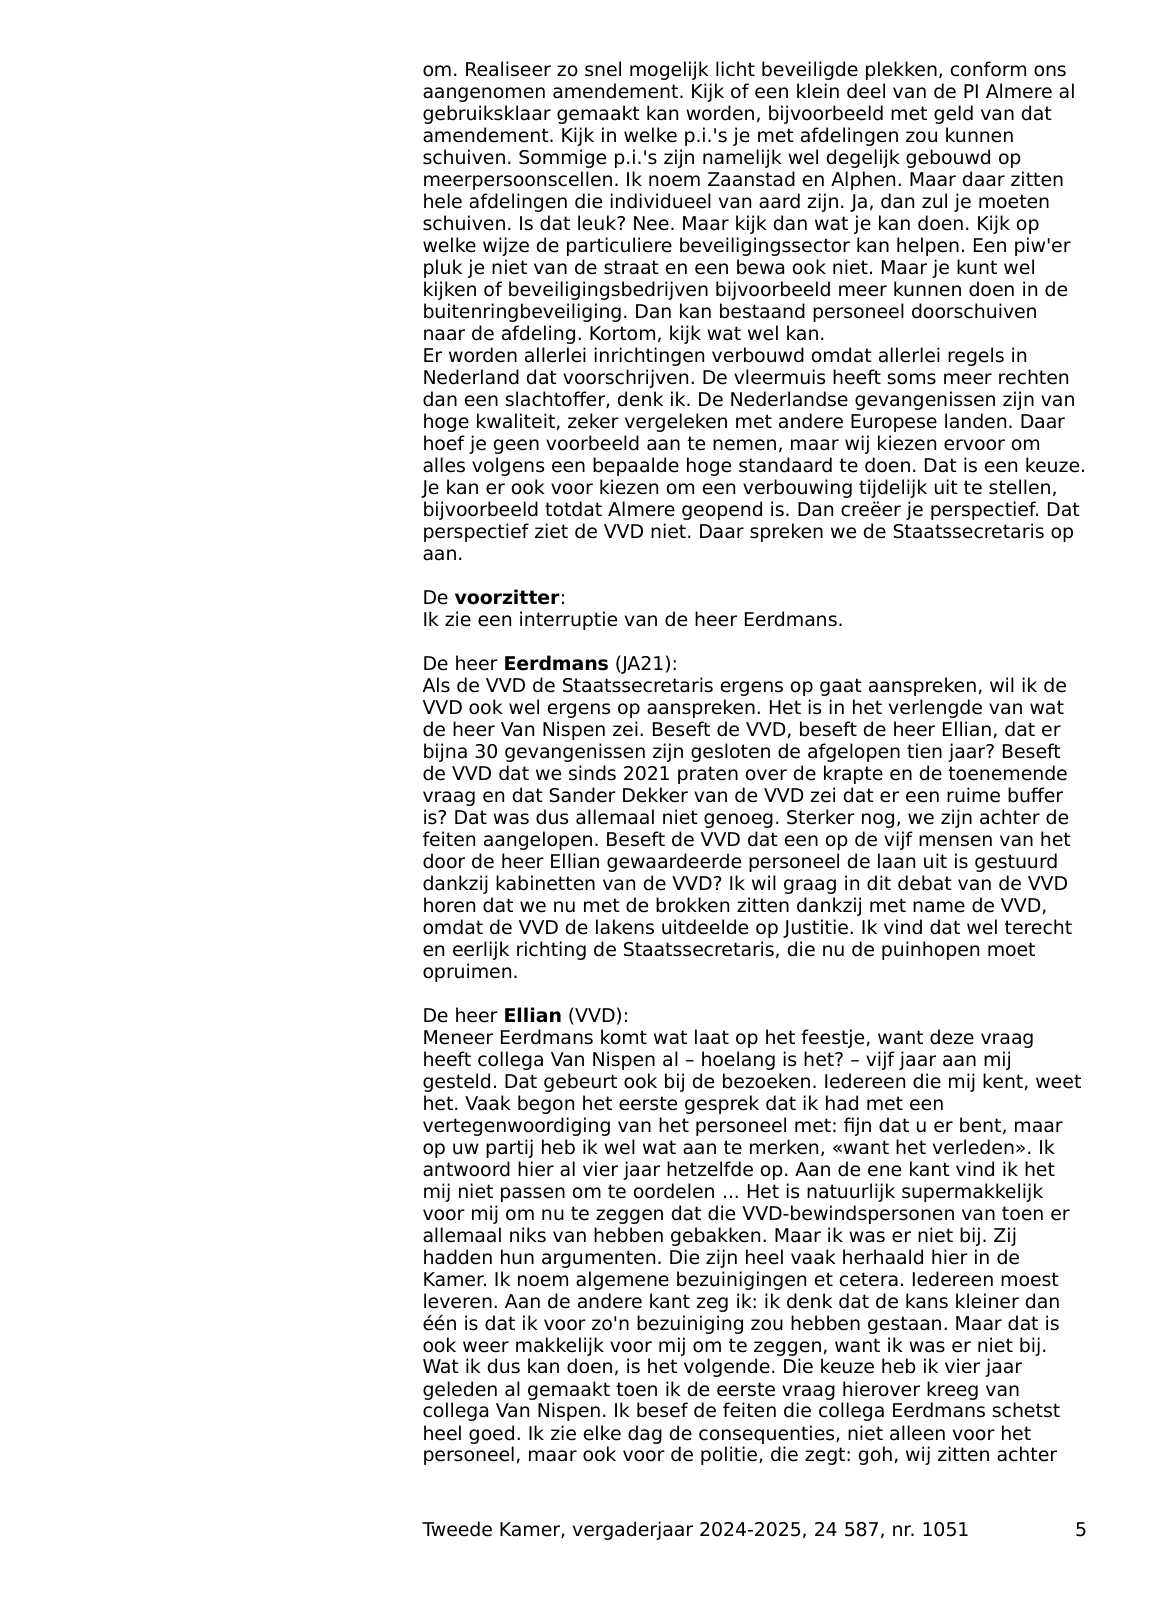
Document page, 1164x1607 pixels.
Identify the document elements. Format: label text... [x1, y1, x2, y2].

text Wat ik dus kan doen, is het volgende. Die keuze heb ik vier jaar geleden al gemaakt toen ik de eerste vraag hierover kreeg van collega Van Nispen. Ik besef de feiten die collega Eerdmans schetst heel goed. Ik zie elke dag de consequenties, niet alleen voor het personeel, maar ook voor de politie, die zegt: goh, wij zitten achter [422, 1356, 1087, 1466]
text om. Realiseer zo snel mogelijk licht beveiligde plekken, conform ons aangenomen amendement. Kijk of een klein deel van de PI Almere al gebruiksklaar gemaakt kan worden, bijvoorbeeld met geld van dat amendement. Kijk in welke p.i.'s je met afdelingen zou kunnen schuiven. Sommige p.i.'s zijn namelijk wel degelijk gebouwd op meerpersoonscellen. Ik noem Zaanstad en Alphen. Maar daar zitten hele afdelingen die individueel van aard zijn. Ja, dan zul je moeten schuiven. Is dat leuk? Nee. Maar kijk dan wat je kan doen. Kijk op welke wijze de particuliere beveiligingssector kan helpen. Een piw'er pluk je niet van de straat en een bewa ook niet. Maar je kunt wel kijken of beveiligingsbedrijven bijvoorbeeld meer kunnen doen in de buitenringbeveiliging. Dan kan bestaand personeel doorschuiven naar de afdeling. Kortom, kijk wat wel kan. [422, 59, 1087, 345]
text De heer Ellian (VVD): [422, 1005, 1087, 1027]
text Als de VVD de Staatssecretaris ergens op gaat aanspreken, wil ik de VVD ook wel ergens op aanspreken. Het is in het verlengde van wat de heer Van Nispen zei. Beseft de VVD, beseft de heer Ellian, dat er bijna 30 gevangenissen zijn gesloten de afgelopen tien jaar? Beseft de VVD dat we sinds 2021 praten over de krapte en de toenemende vraag en dat Sander Dekker van de VVD zei dat er een ruime buffer is? Dat was dus allemaal niet genoeg. Sterker nog, we zijn achter de feiten aangelopen. Beseft de VVD dat een op de vijf mensen van het door de heer Ellian gewaardeerde personeel de laan uit is gestuurd dankzij kabinetten van de VVD? Ik wil graag in dit debat van de VVD horen dat we nu met de brokken zitten dankzij met name de VVD, omdat de VVD de lakens uitdeelde op Justitie. Ik vind dat wel terecht en eerlijk richting de Staatssecretaris, die nu de puinhopen moet opruimen. [422, 675, 1087, 983]
text De voorzitter: [422, 587, 1087, 609]
text De heer Eerdmans (JA21): [422, 653, 1087, 675]
text Ik zie een interruptie van de heer Eerdmans. [422, 609, 1087, 631]
text Er worden allerlei inrichtingen verbouwd omdat allerlei regels in Nederland dat voorschrijven. De vleermuis heeft soms meer rechten dan een slachtoffer, denk ik. De Nederlandse gevangenissen zijn van hoge kwaliteit, zeker vergeleken met andere Europese landen. Daar hoef je geen voorbeeld aan te nemen, maar wij kiezen ervoor om alles volgens een bepaalde hoge standaard te doen. Dat is een keuze. Je kan er ook voor kiezen om een verbouwing tijdelijk uit te stellen, bijvoorbeeld totdat Almere geopend is. Dan creëer je perspectief. Dat perspectief ziet de VVD niet. Daar spreken we de Staatssecretaris op aan. [422, 345, 1087, 564]
text Meneer Eerdmans komt wat laat op het feestje, want deze vraag heeft collega Van Nispen al – hoelang is het? – vijf jaar aan mij gesteld. Dat gebeurt ook bij de bezoeken. Iedereen die mij kent, weet het. Vaak begon het eerste gesprek dat ik had met een vertegenwoordiging van het personeel met: fijn dat u er bent, maar op uw partij heb ik wel wat aan te merken, «want het verleden». Ik antwoord hier al vier jaar hetzelfde op. Aan de ene kant vind ik het mij niet passen om te oordelen ... Het is natuurlijk supermakkelijk voor mij om nu te zeggen dat die VVD-bewindspersonen van toen er allemaal niks van hebben gebakken. Maar ik was er niet bij. Zij hadden hun argumenten. Die zijn heel vaak herhaald hier in de Kamer. Ik noem algemene bezuinigingen et cetera. Iedereen moest leveren. Aan de andere kant zeg ik: ik denk dat de kans kleiner dan één is dat ik voor zo'n bezuiniging zou hebben gestaan. Maar dat is ook weer makkelijk voor mij om te zeggen, want ik was er niet bij. [422, 1027, 1087, 1356]
